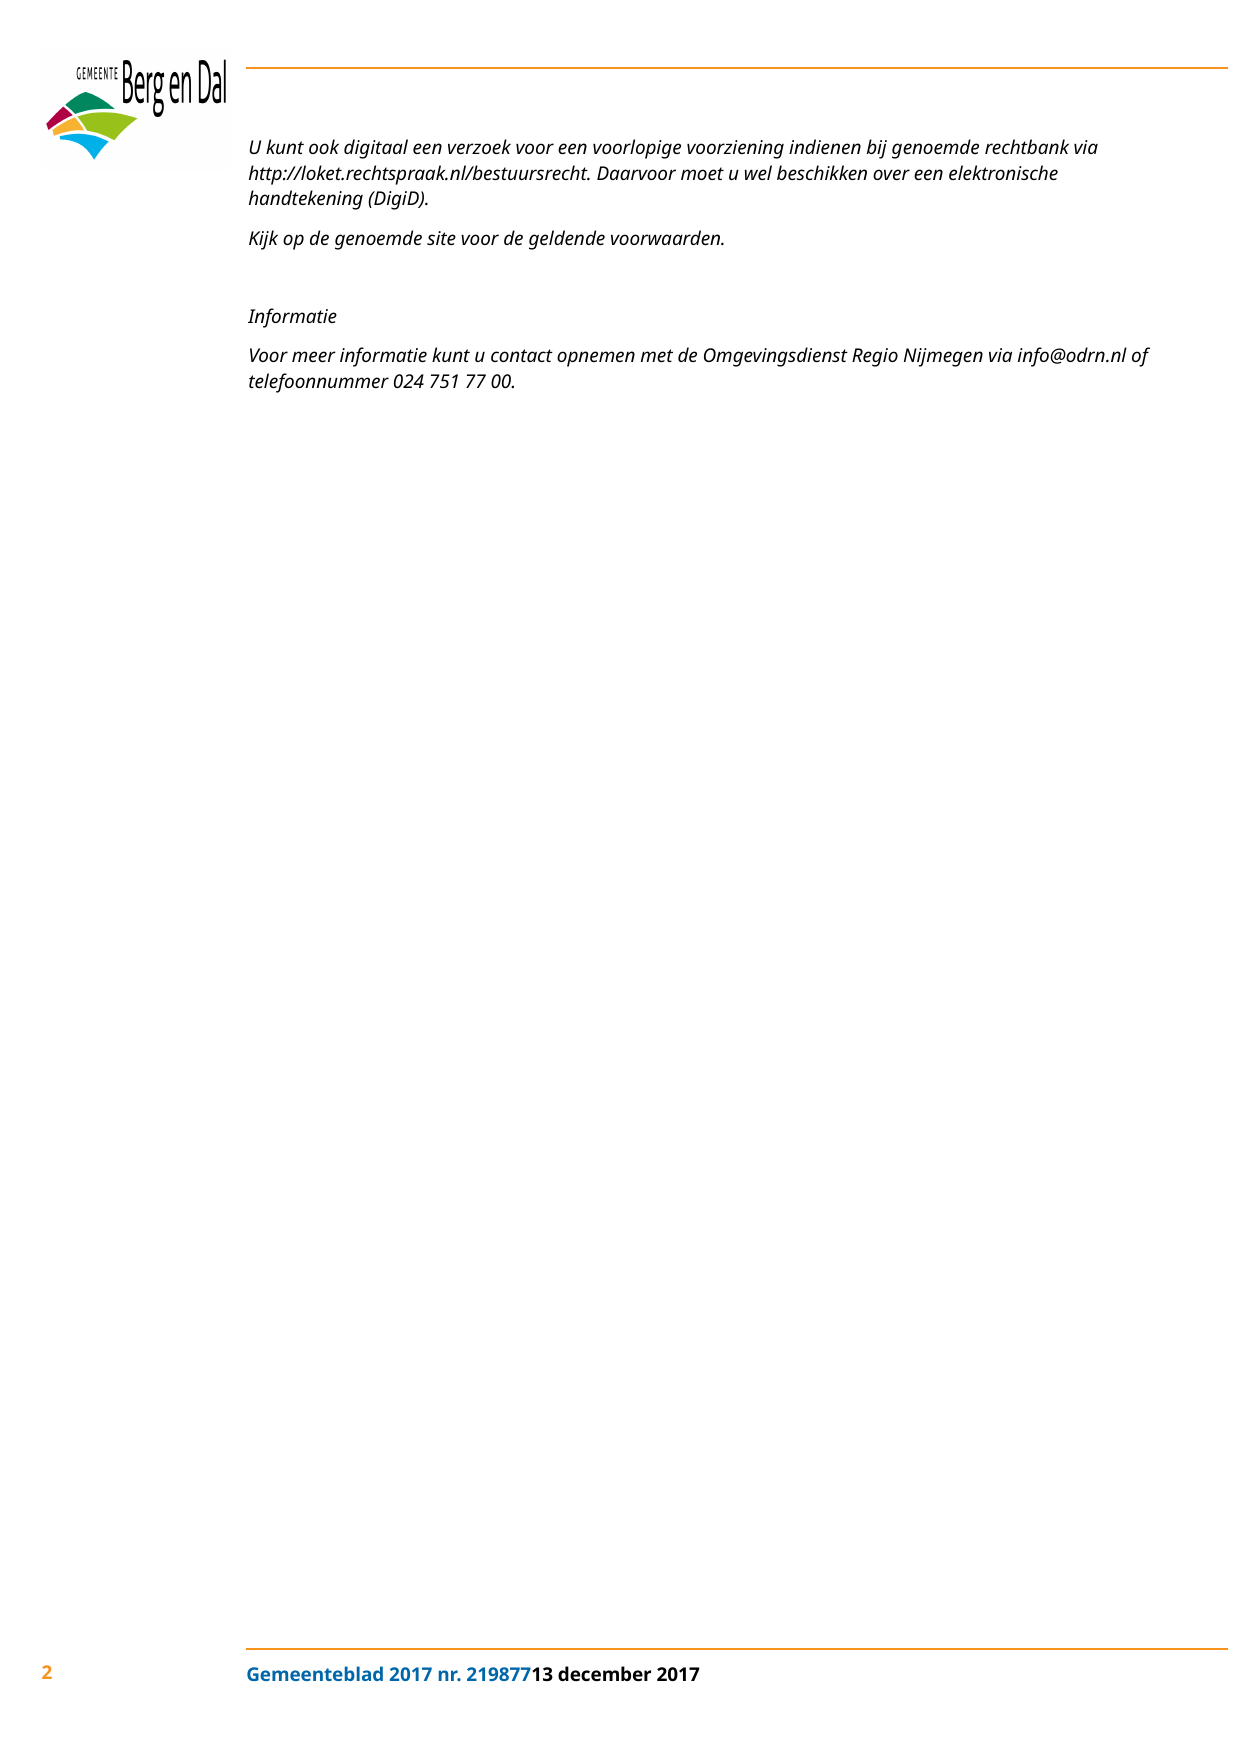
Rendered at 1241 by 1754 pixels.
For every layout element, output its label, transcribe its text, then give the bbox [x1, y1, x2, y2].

text Informatie [248, 303, 1152, 329]
text Kijk op de genoemde site voor de geldende voorwaarden. [248, 225, 1152, 251]
picture [41, 47, 231, 172]
text Voor meer informatie kunt u contact opnemen met de Omgevingsdienst Regio Nijmegen via info@odrn.nl of telefoonnummer 024 751 77 00. [248, 343, 1152, 394]
text U kunt ook digitaal een verzoek voor een voorlopige voorziening indienen bij genoemde rechtbank via http://loket.rechtspraak.nl/bestuursrecht. Daarvoor moet u wel beschikken over een elektronische handtekening (DigiD). [248, 134, 1152, 211]
